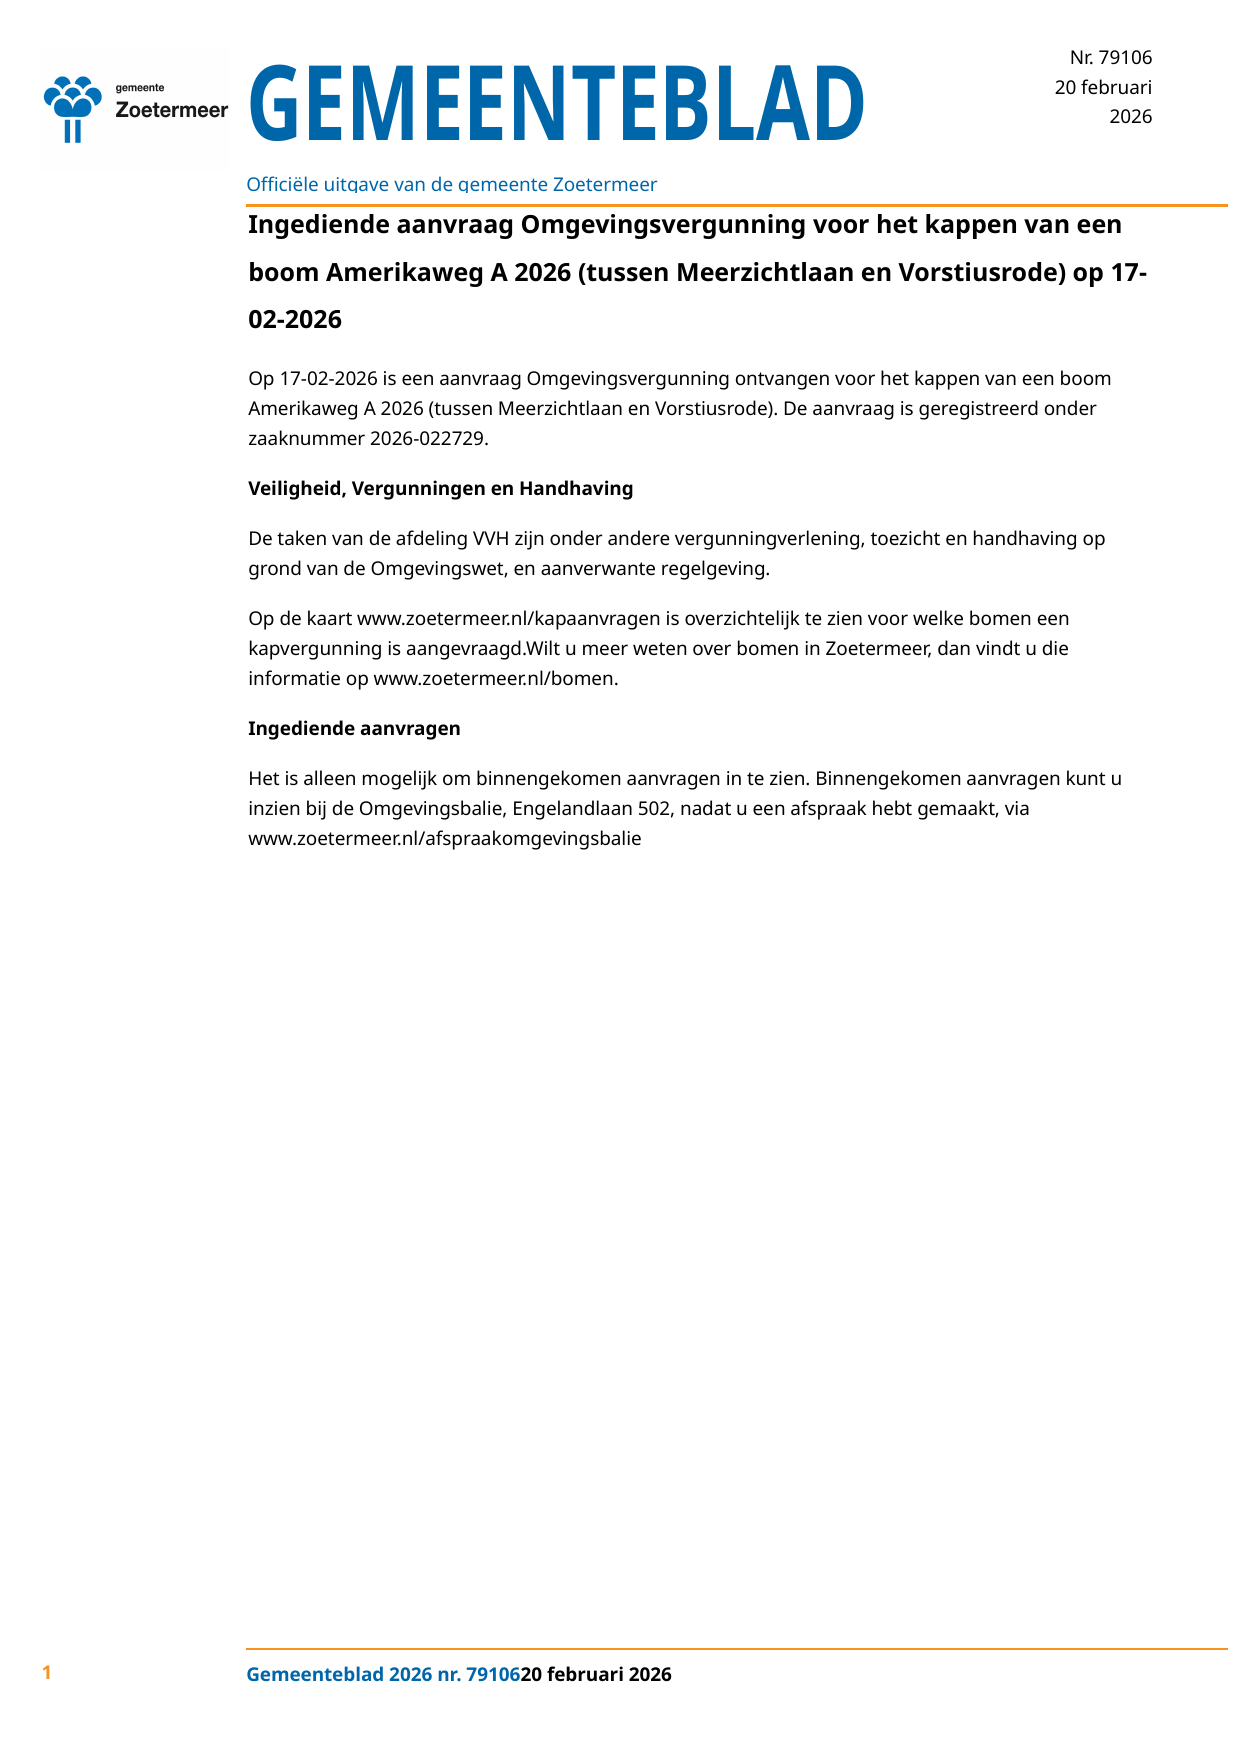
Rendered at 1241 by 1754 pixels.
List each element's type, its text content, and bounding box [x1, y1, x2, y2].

picture [41, 47, 231, 172]
text Ingediende aanvraag Omgevingsvergunning voor het kappen van een boom Amerikaweg A 2026 (tussen Meerzichtlaan en Vorstiusrode) op 17-02-2026 [248, 207, 1152, 336]
text Veiligheid, Vergunningen en Handhaving [248, 475, 1152, 501]
text Op de kaart www.zoetermeer.nl/kapaanvragen is overzichtelijk te zien voor welke bomen een kapvergunning is aangevraagd.Wilt u meer weten over bomen in Zoetermeer, dan vindt u die informatie op www.zoetermeer.nl/bomen. [248, 606, 1152, 690]
text Ingediende aanvragen [248, 715, 1152, 741]
text De taken van de afdeling VVH zijn onder andere vergunningverlening, toezicht en handhaving op grond van de Omgevingswet, en aanverwante regelgeving. [248, 526, 1152, 581]
text Op 17-02-2026 is een aanvraag Omgevingsvergunning ontvangen voor het kappen van een boom Amerikaweg A 2026 (tussen Meerzichtlaan en Vorstiusrode). De aanvraag is geregistreerd onder zaaknummer 2026-022729. [248, 366, 1152, 450]
text Het is alleen mogelijk om binnengekomen aanvragen in te zien. Binnengekomen aanvragen kunt u inzien bij de Omgevingsbalie, Engelandlaan 502, nadat u een afspraak hebt gemaakt, via www.zoetermeer.nl/afspraakomgevingsbalie [248, 766, 1152, 850]
